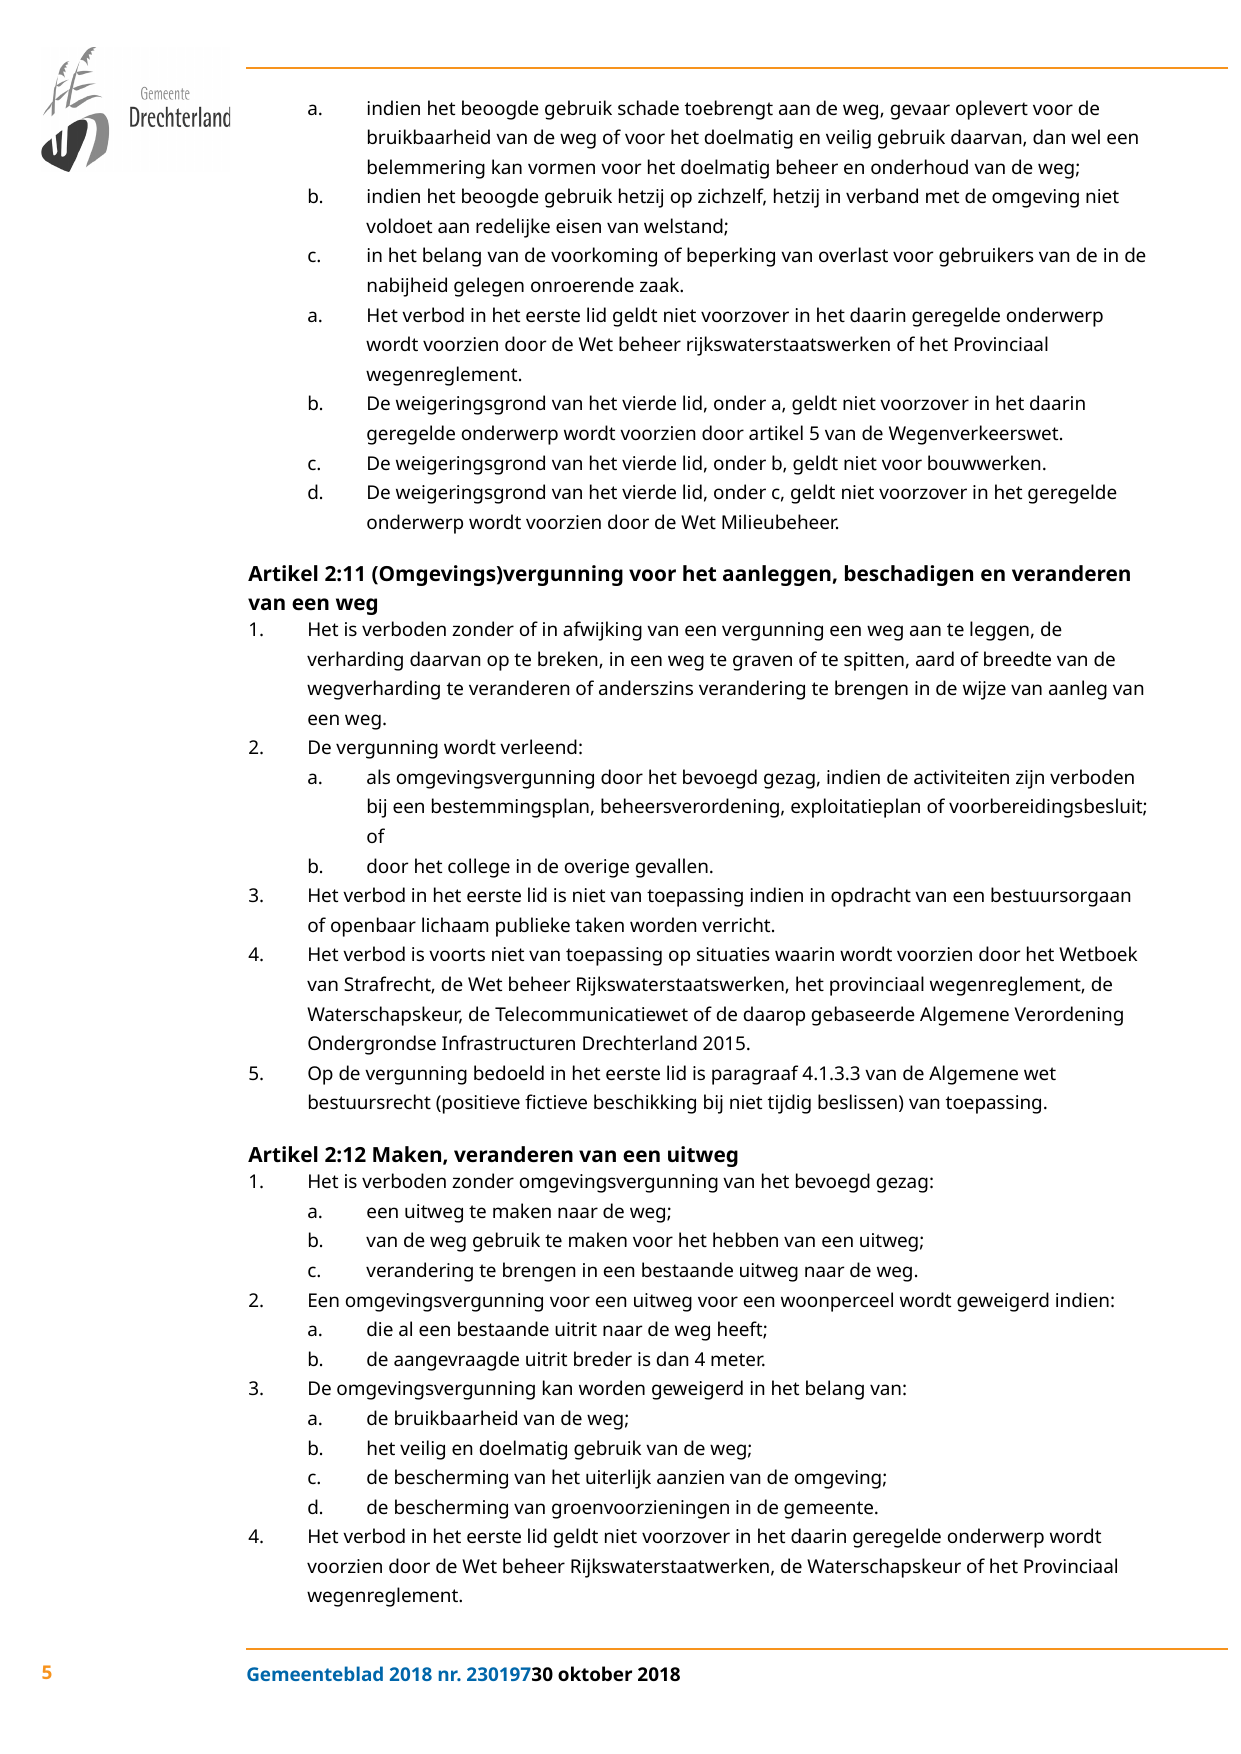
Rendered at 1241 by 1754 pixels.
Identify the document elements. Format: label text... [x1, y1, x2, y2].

list Het is verboden zonder of in afwijking van een vergunning een weg aan te leggen, de verharding daarvan op te breken, in een weg te graven of te spitten, aard of breedte van de wegverharding te veranderen of anderszins verandering te brengen in de wijze van aanleg van een weg. [248, 616, 1152, 731]
list die al een bestaande uitrit naar de weg heeft; [307, 1316, 1152, 1342]
list De weigeringsgrond van het vierde lid, onder c, geldt niet voorzover in het geregelde onderwerp wordt voorzien door de Wet Milieubeheer. [307, 479, 1152, 535]
list Een omgevingsvergunning voor een uitweg voor een woonperceel wordt geweigerd indien: [248, 1287, 1152, 1312]
list de bescherming van groenvoorzieningen in de gemeente. [307, 1494, 1152, 1519]
list van de weg gebruik te maken voor het hebben van een uitweg; [307, 1228, 1152, 1253]
list De weigeringsgrond van het vierde lid, onder a, geldt niet voorzover in het daarin geregelde onderwerp wordt voorzien door artikel 5 van de Wegenverkeerswet. [307, 391, 1152, 446]
list indien het beoogde gebruik hetzij op zichzelf, hetzij in verband met de omgeving niet voldoet aan redelijke eisen van welstand; [307, 183, 1152, 239]
list Het verbod is voorts niet van toepassing op situaties waarin wordt voorzien door het Wetboek van Strafrecht, de Wet beheer Rijkswaterstaatswerken, het provinciaal wegenreglement, de Waterschapskeur, de Telecommunicatiewet of de daarop gebaseerde Algemene Verordening Ondergrondse Infrastructuren Drechterland 2015. [248, 942, 1152, 1056]
list de bruikbaarheid van de weg; [307, 1405, 1152, 1431]
list De vergunning wordt verleend: [248, 734, 1152, 760]
list in het belang van de voorkoming of beperking van overlast voor gebruikers van de in de nabijheid gelegen onroerende zaak. [307, 243, 1152, 298]
list als omgevingsvergunning door het bevoegd gezag, indien de activiteiten zijn verboden bij een bestemmingsplan, beheersverordening, exploitatieplan of voorbereidingsbesluit; of [307, 764, 1152, 849]
list de aangevraagde uitrit breder is dan 4 meter. [307, 1346, 1152, 1372]
picture [41, 47, 231, 172]
list Het verbod in het eerste lid geldt niet voorzover in het daarin geregelde onderwerp wordt voorzien door de Wet beheer rijkswaterstaatswerken of het Provinciaal wegenreglement. [307, 302, 1152, 387]
list Het verbod in het eerste lid geldt niet voorzover in het daarin geregelde onderwerp wordt voorzien door de Wet beheer Rijkswaterstaatwerken, de Waterschapskeur of het Provinciaal wegenreglement. [248, 1523, 1152, 1608]
list de bescherming van het uiterlijk aanzien van de omgeving; [307, 1464, 1152, 1490]
list Het verbod in het eerste lid is niet van toepassing indien in opdracht van een bestuursorgaan of openbaar lichaam publieke taken worden verricht. [248, 882, 1152, 938]
list een uitweg te maken naar de weg; [307, 1198, 1152, 1224]
list verandering te brengen in een bestaande uitweg naar de weg. [307, 1257, 1152, 1283]
text Artikel 2:12 Maken, veranderen van een uitweg [248, 1140, 1152, 1168]
list De omgevingsvergunning kan worden geweigerd in het belang van: [248, 1376, 1152, 1401]
list door het college in de overige gevallen. [307, 853, 1152, 879]
list De weigeringsgrond van het vierde lid, onder b, geldt niet voor bouwwerken. [307, 450, 1152, 476]
list Het is verboden zonder omgevingsvergunning van het bevoegd gezag: [248, 1168, 1152, 1194]
list Op de vergunning bedoeld in het eerste lid is paragraaf 4.1.3.3 van de Algemene wet bestuursrecht (positieve fictieve beschikking bij niet tijdig beslissen) van toepassing. [248, 1060, 1152, 1115]
text Artikel 2:11 (Omgevings)vergunning voor het aanleggen, beschadigen en veranderen van een weg [248, 559, 1152, 616]
list het veilig en doelmatig gebruik van de weg; [307, 1435, 1152, 1460]
list indien het beoogde gebruik schade toebrengt aan de weg, gevaar oplevert voor de bruikbaarheid van de weg of voor het doelmatig en veilig gebruik daarvan, dan wel een belemmering kan vormen voor het doelmatig beheer en onderhoud van de weg; [307, 95, 1152, 180]
